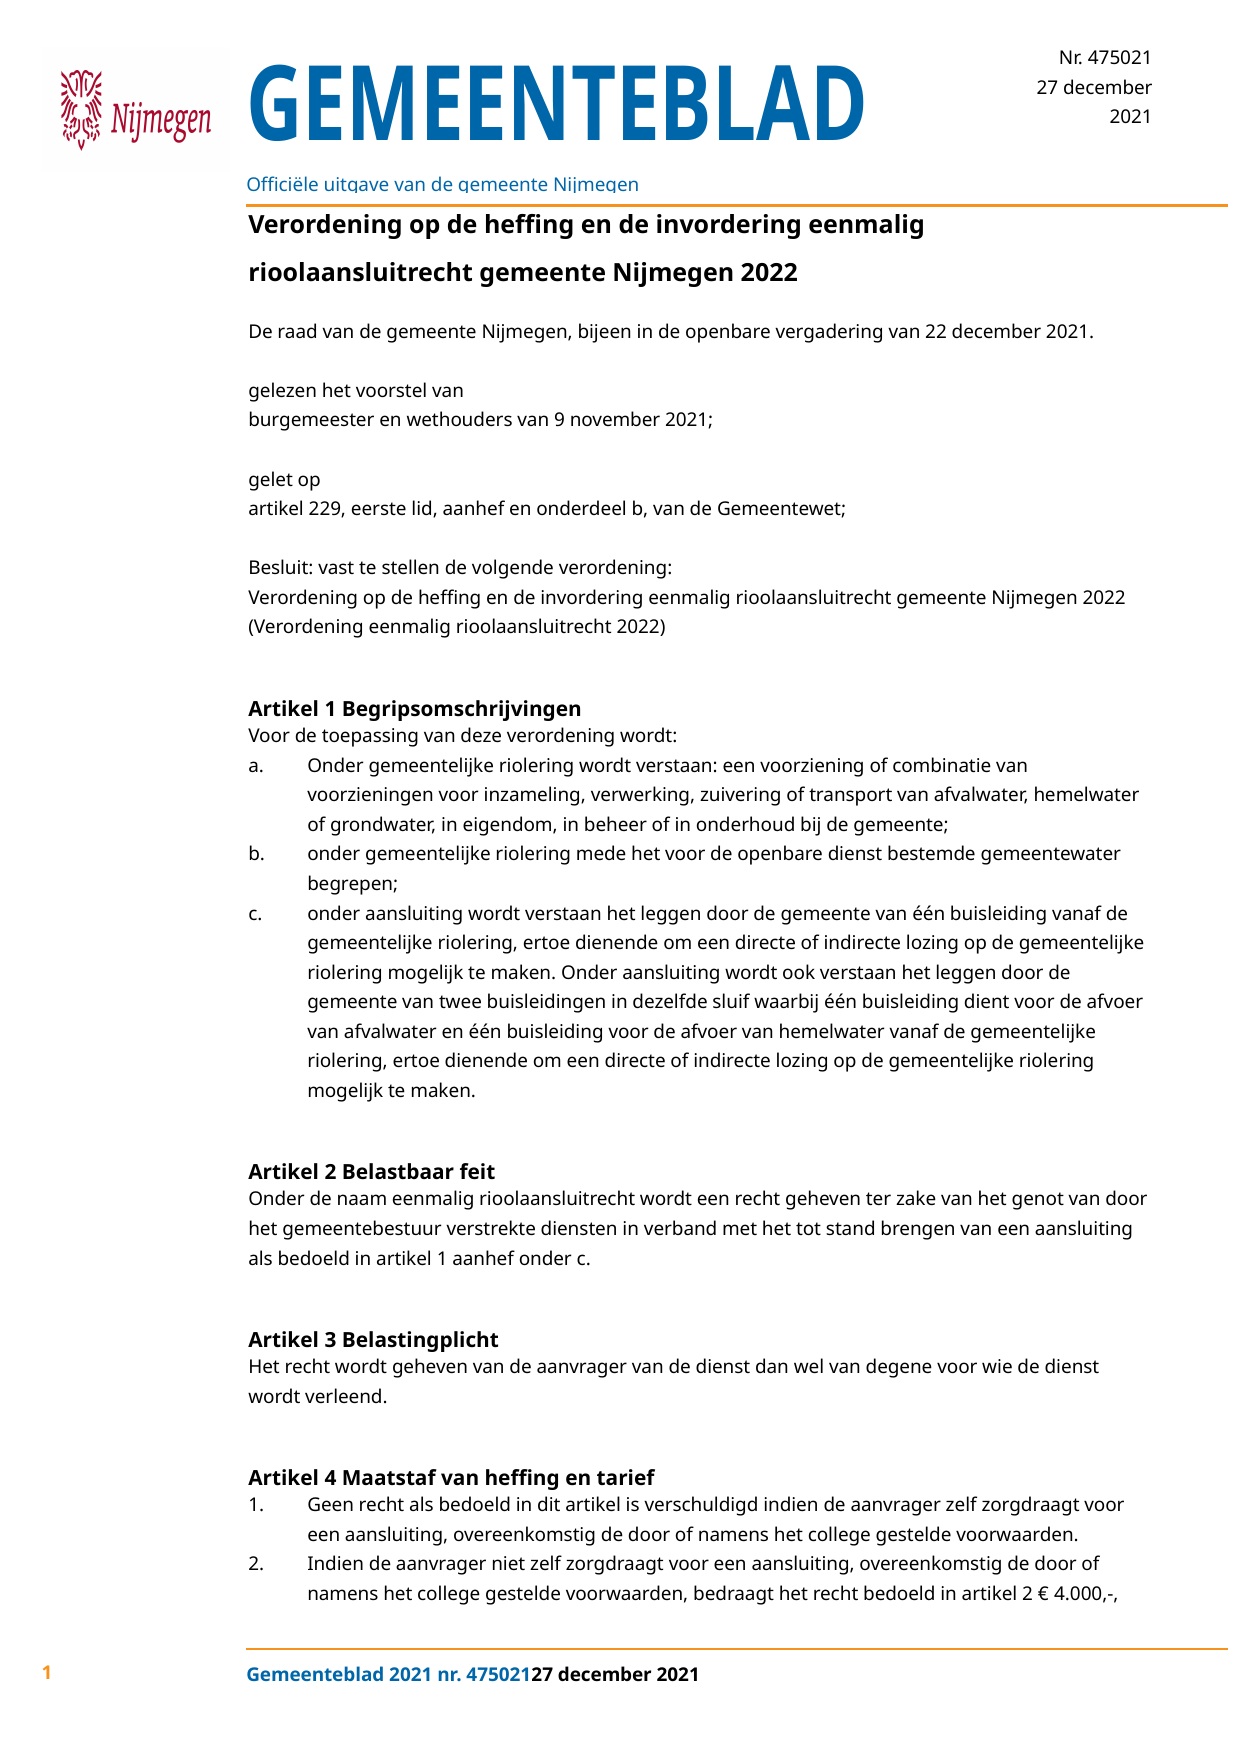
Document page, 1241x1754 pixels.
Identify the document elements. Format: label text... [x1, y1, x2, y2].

text Verordening op de heffing en de invordering eenmalig rioolaansluitrecht gemeente Nijmegen 2022 [248, 207, 1152, 288]
picture [41, 47, 231, 172]
text (Verordening eenmalig rioolaansluitrecht 2022) [248, 614, 1152, 639]
text burgemeester en wethouders van 9 november 2021; [248, 407, 1152, 432]
text gelet op [248, 466, 1152, 492]
text Artikel 4 Maatstaf van heffing en tarief [248, 1463, 1152, 1491]
text Het recht wordt geheven van de aanvrager van de dienst dan wel van degene voor wie de dienst wordt verleend. [248, 1353, 1152, 1408]
text Artikel 1 Begripsomschrijvingen [248, 694, 1152, 722]
text Artikel 2 Belastbaar feit [248, 1157, 1152, 1186]
list Onder gemeentelijke riolering wordt verstaan: een voorziening of combinatie van voorzieningen voor inzameling, verwerking, zuivering of transport van afvalwater, hemelwater of grondwater, in eigendom, in beheer of in onderhoud bij de gemeente; [248, 752, 1152, 837]
list onder gemeentelijke riolering mede het voor de openbare dienst bestemde gemeentewater begrepen; [248, 841, 1152, 896]
text artikel 229, eerste lid, aanhef en onderdeel b, van de Gemeentewet; [248, 495, 1152, 521]
text Artikel 3 Belastingplicht [248, 1325, 1152, 1353]
text Onder de naam eenmalig rioolaansluitrecht wordt een recht geheven ter zake van het genot van door het gemeentebestuur verstrekte diensten in verband met het tot stand brengen van een aansluiting als bedoeld in artikel 1 aanhef onder c. [248, 1186, 1152, 1271]
list onder aansluiting wordt verstaan het leggen door de gemeente van één buisleiding vanaf de gemeentelijke riolering, ertoe dienende om een directe of indirecte lozing op de gemeentelijke riolering mogelijk te maken. Onder aansluiting wordt ook verstaan het leggen door de gemeente van twee buisleidingen in dezelfde sluif waarbij één buisleiding dient voor de afvoer van afvalwater en één buisleiding voor de afvoer van hemelwater vanaf de gemeentelijke riolering, ertoe dienende om een directe of indirecte lozing op de gemeentelijke riolering mogelijk te maken. [248, 900, 1152, 1103]
text Voor de toepassing van deze verordening wordt: [248, 722, 1152, 748]
text Verordening op de heffing en de invordering eenmalig rioolaansluitrecht gemeente Nijmegen 2022 [248, 584, 1152, 610]
list Indien de aanvrager niet zelf zorgdraagt voor een aansluiting, overeenkomstig de door of namens het college gestelde voorwaarden, bedraagt het recht bedoeld in artikel 2 € 4.000,-, [248, 1550, 1152, 1606]
text Besluit: vast te stellen de volgende verordening: [248, 554, 1152, 580]
list Geen recht als bedoeld in dit artikel is verschuldigd indien de aanvrager zelf zorgdraagt voor een aansluiting, overeenkomstig de door of namens het college gestelde voorwaarden. [248, 1491, 1152, 1547]
text De raad van de gemeente Nijmegen, bijeen in de openbare vergadering van 22 december 2021. [248, 318, 1152, 344]
text gelezen het voorstel van [248, 377, 1152, 403]
